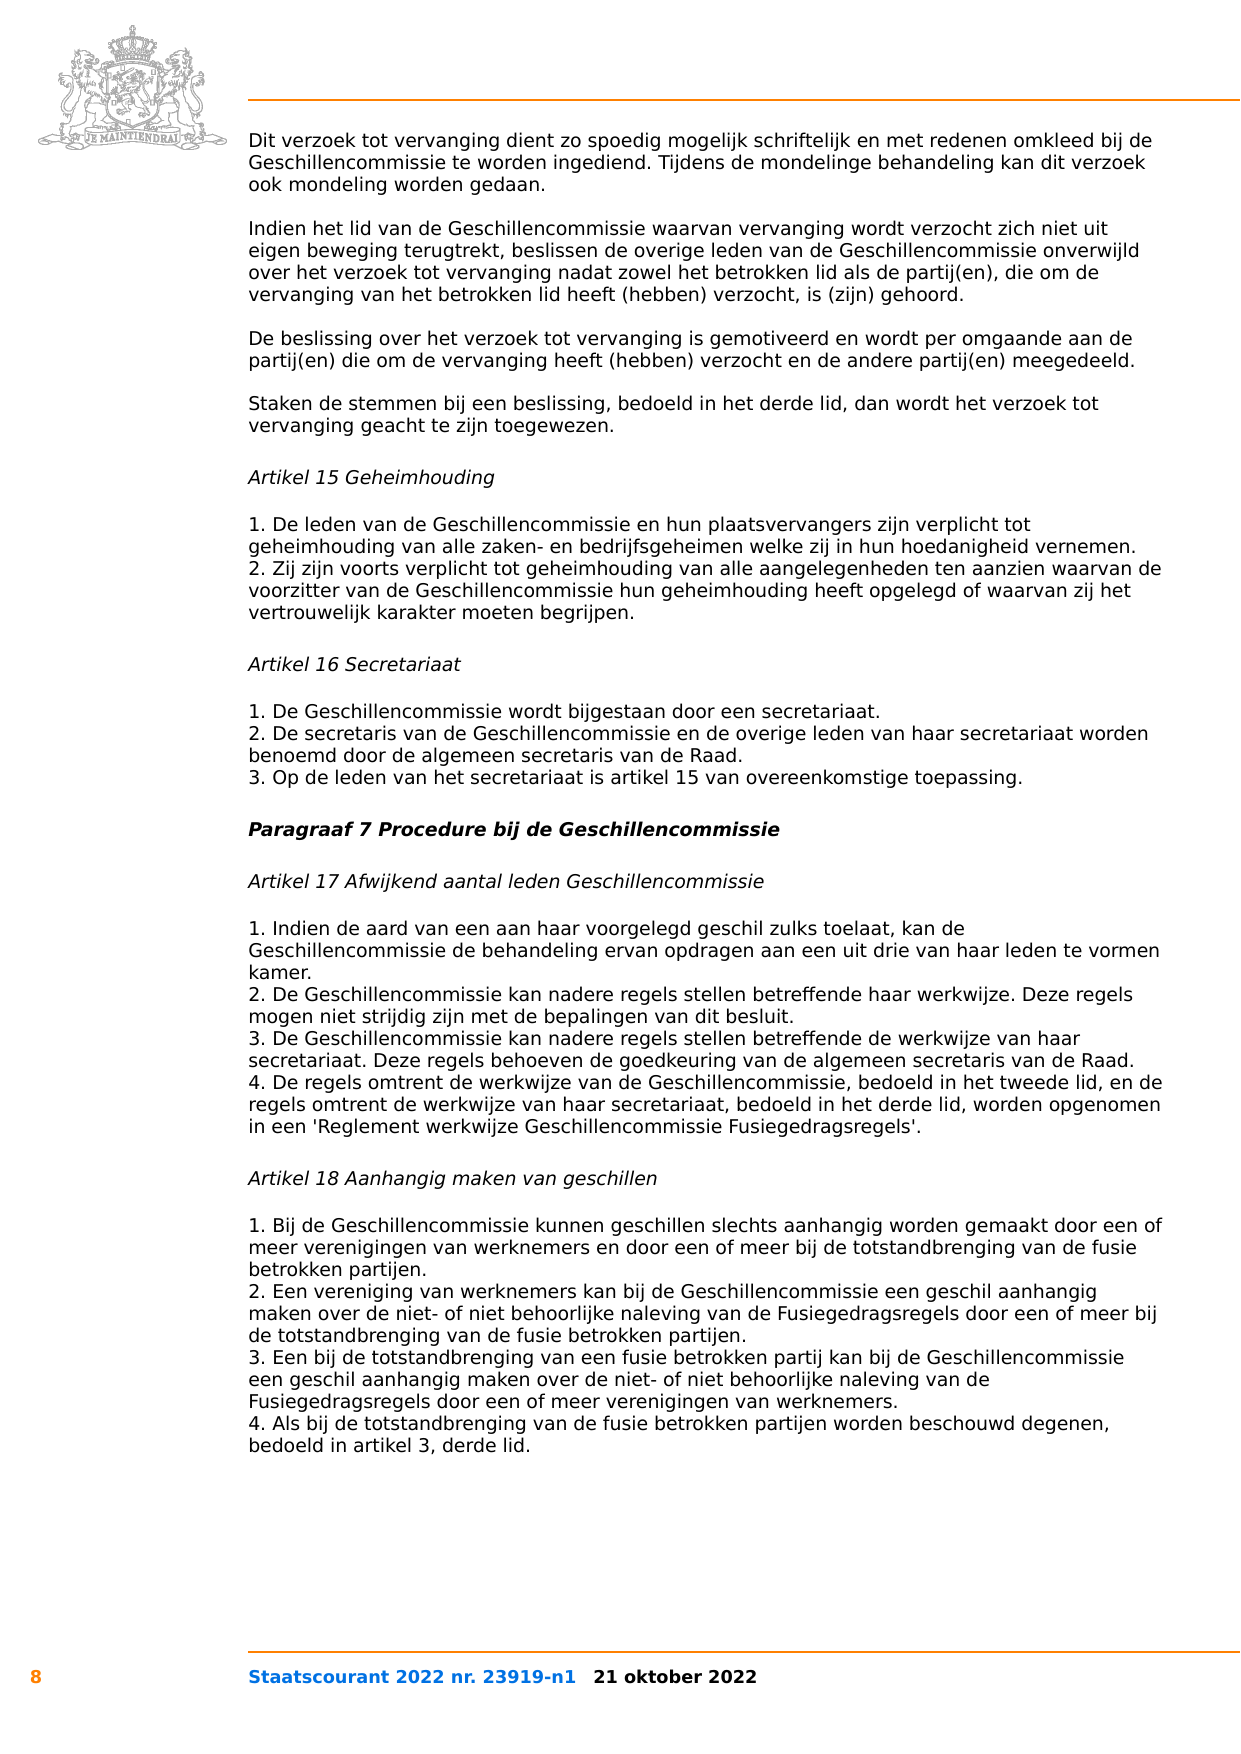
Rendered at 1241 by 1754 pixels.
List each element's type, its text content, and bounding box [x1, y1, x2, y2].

text Indien het lid van de Geschillencommissie waarvan vervanging wordt verzocht zich niet uit eigen beweging terugtrekt, beslissen de overige leden van de Geschillencommissie onverwijld over het verzoek tot vervanging nadat zowel het betrokken lid als de partij(en), die om de vervanging van het betrokken lid heeft (hebben) verzocht, is (zijn) gehoord. [248, 218, 1163, 306]
text 2. Een vereniging van werknemers kan bij de Geschillencommissie een geschil aanhangig maken over de niet- of niet behoorlijke naleving van de Fusiegedragsregels door een of meer bij de totstandbrenging van de fusie betrokken partijen. [248, 1281, 1163, 1347]
subtitle Artikel 18 Aanhangig maken van geschillen [248, 1168, 1163, 1190]
text 4. De regels omtrent de werkwijze van de Geschillencommissie, bedoeld in het tweede lid, en de regels omtrent de werkwijze van haar secretariaat, bedoeld in het derde lid, worden opgenomen in een 'Reglement werkwijze Geschillencommissie Fusiegedragsregels'. [248, 1072, 1163, 1138]
subtitle Artikel 17 Afwijkend aantal leden Geschillencommissie [248, 871, 1163, 893]
text 2. De secretaris van de Geschillencommissie en de overige leden van haar secretariaat worden benoemd door de algemeen secretaris van de Raad. [248, 723, 1163, 767]
text 1. De Geschillencommissie wordt bijgestaan door een secretariaat. [248, 701, 1163, 723]
text 2. De Geschillencommissie kan nadere regels stellen betreffende haar werkwijze. Deze regels mogen niet strijdig zijn met de bepalingen van dit besluit. [248, 984, 1163, 1028]
text 3. Op de leden van het secretariaat is artikel 15 van overeenkomstige toepassing. [248, 767, 1163, 789]
text 3. De Geschillencommissie kan nadere regels stellen betreffende de werkwijze van haar secretariaat. Deze regels behoeven de goedkeuring van de algemeen secretaris van de Raad. [248, 1028, 1163, 1072]
text Dit verzoek tot vervanging dient zo spoedig mogelijk schriftelijk en met redenen omkleed bij de Geschillencommissie te worden ingediend. Tijdens de mondelinge behandeling kan dit verzoek ook mondeling worden gedaan. [248, 130, 1163, 196]
text 1. Bij de Geschillencommissie kunnen geschillen slechts aanhangig worden gemaakt door een of meer verenigingen van werknemers en door een of meer bij de totstandbrenging van de fusie betrokken partijen. [248, 1215, 1163, 1281]
text De beslissing over het verzoek tot vervanging is gemotiveerd en wordt per omgaande aan de partij(en) die om de vervanging heeft (hebben) verzocht en de andere partij(en) meegedeeld. [248, 327, 1163, 371]
picture [38, 25, 227, 150]
text 3. Een bij de totstandbrenging van een fusie betrokken partij kan bij de Geschillencommissie een geschil aanhangig maken over de niet- of niet behoorlijke naleving van de Fusiegedragsregels door een of meer verenigingen van werknemers. [248, 1347, 1163, 1413]
subtitle Artikel 16 Secretariaat [248, 654, 1163, 676]
subtitle Paragraaf 7 Procedure bij de Geschillencommissie [248, 819, 1163, 841]
subtitle Artikel 15 Geheimhouding [248, 467, 1163, 489]
text 1. De leden van de Geschillencommissie en hun plaatsvervangers zijn verplicht tot geheimhouding van alle zaken- en bedrijfsgeheimen welke zij in hun hoedanigheid vernemen. [248, 514, 1163, 558]
text 1. Indien de aard van een aan haar voorgelegd geschil zulks toelaat, kan de Geschillencommissie de behandeling ervan opdragen aan een uit drie van haar leden te vormen kamer. [248, 918, 1163, 984]
text 4. Als bij de totstandbrenging van de fusie betrokken partijen worden beschouwd degenen, bedoeld in artikel 3, derde lid. [248, 1413, 1163, 1457]
text Staken de stemmen bij een beslissing, bedoeld in het derde lid, dan wordt het verzoek tot vervanging geacht te zijn toegewezen. [248, 393, 1163, 437]
text 2. Zij zijn voorts verplicht tot geheimhouding van alle aangelegenheden ten aanzien waarvan de voorzitter van de Geschillencommissie hun geheimhouding heeft opgelegd of waarvan zij het vertrouwelijk karakter moeten begrijpen. [248, 558, 1163, 624]
